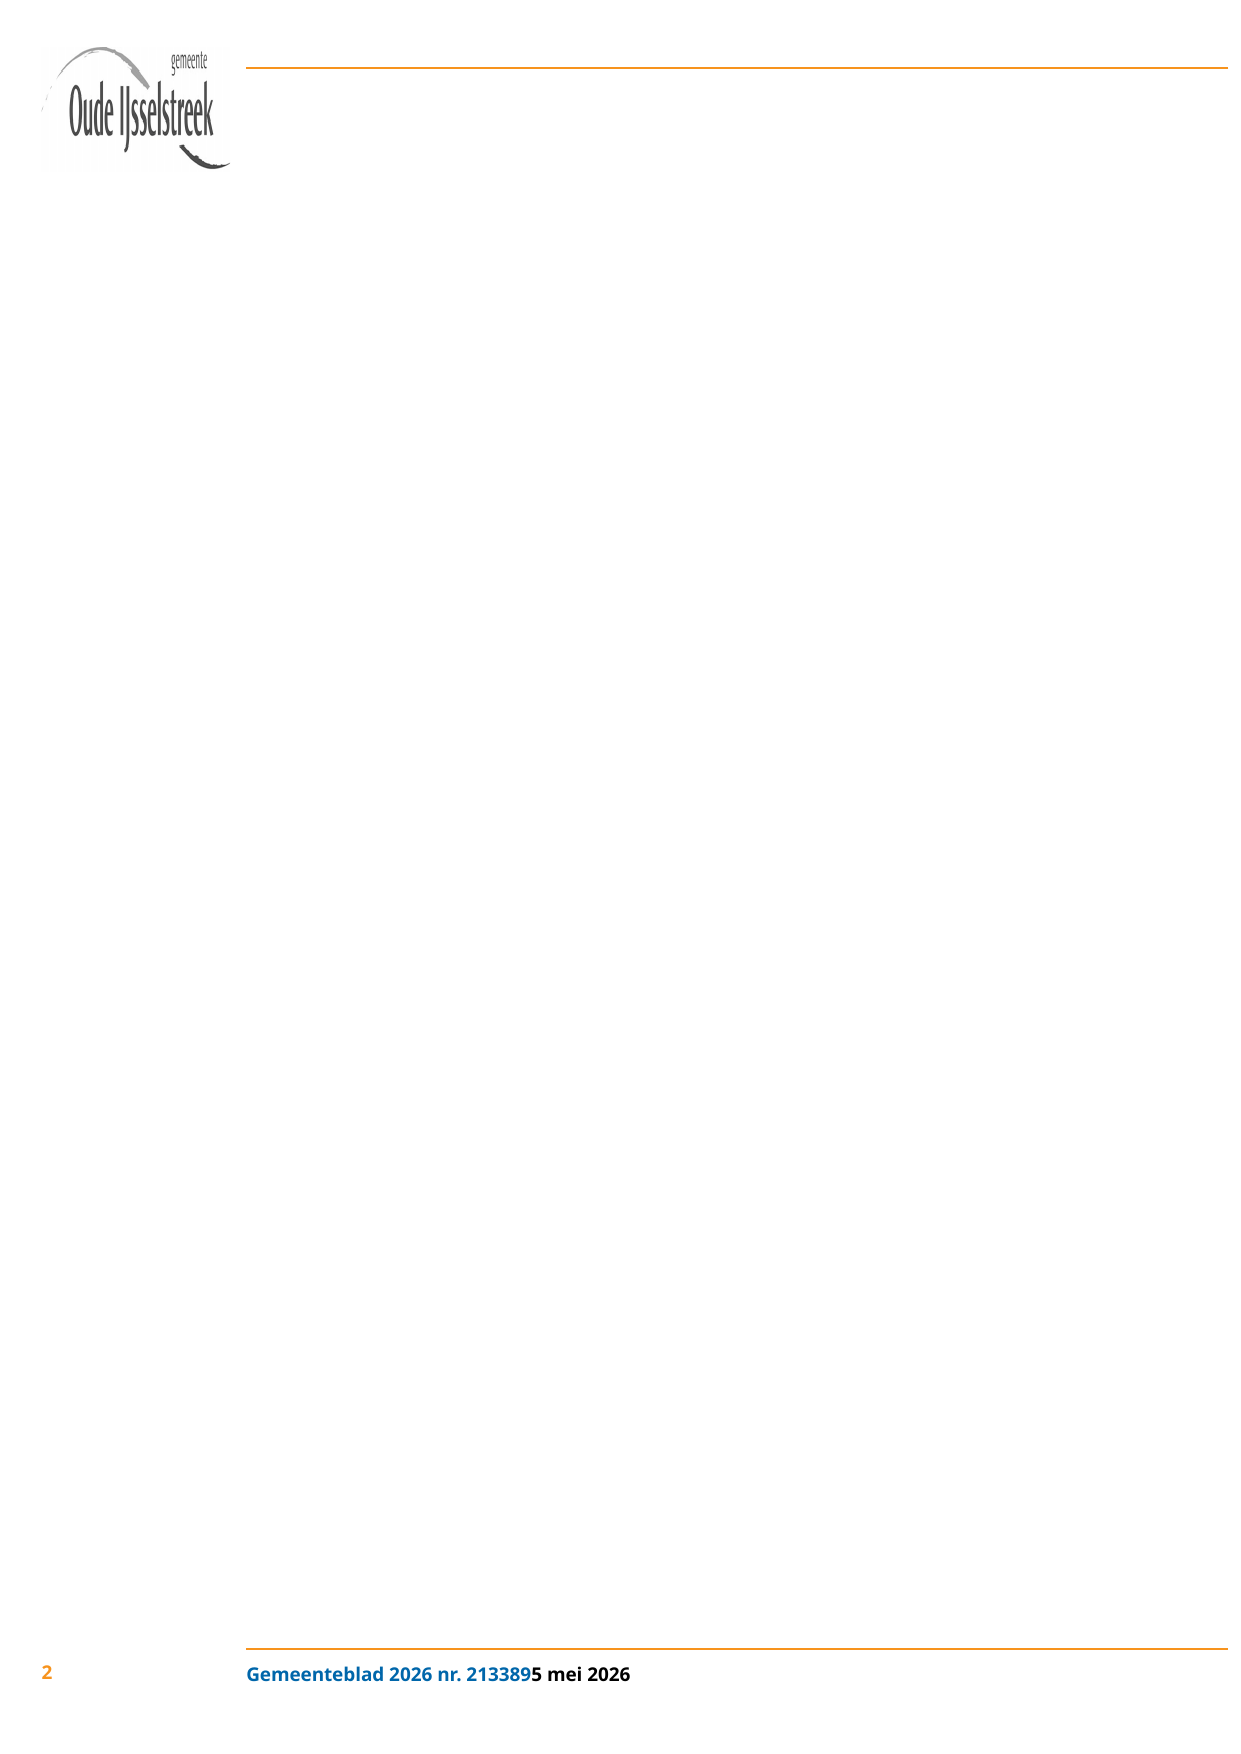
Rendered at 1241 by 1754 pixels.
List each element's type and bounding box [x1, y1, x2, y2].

picture [41, 47, 231, 172]
